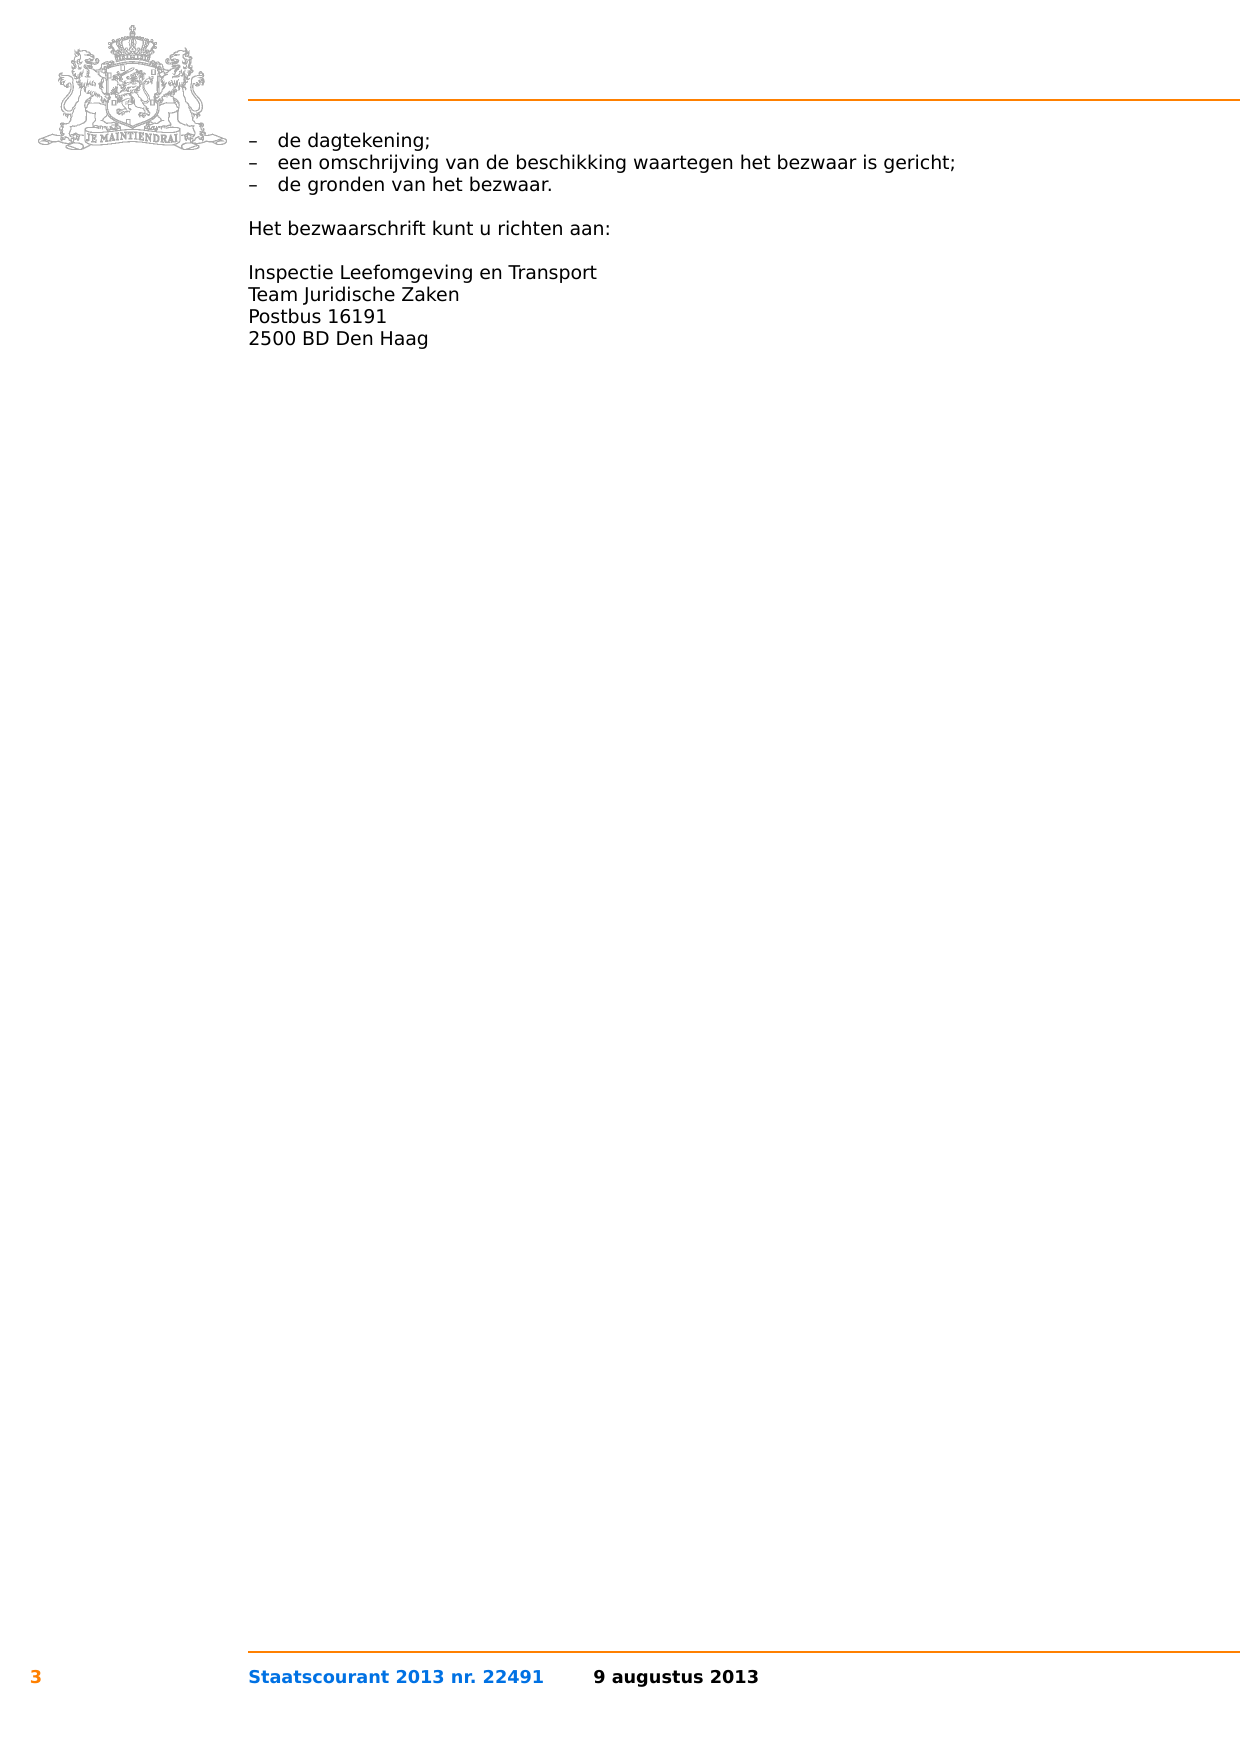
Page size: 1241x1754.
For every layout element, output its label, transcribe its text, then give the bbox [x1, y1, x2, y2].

text Team Juridische Zaken [248, 283, 1163, 306]
text Postbus 16191 [248, 306, 1163, 327]
text – een omschrijving van de beschikking waartegen het bezwaar is gericht; [248, 152, 1163, 174]
text – de gronden van het bezwaar. [248, 174, 1163, 196]
picture [38, 25, 227, 150]
text 2500 BD Den Haag [248, 327, 1163, 349]
text Inspectie Leefomgeving en Transport [248, 262, 1163, 283]
text – de dagtekening; [248, 130, 1163, 152]
text Het bezwaarschrift kunt u richten aan: [248, 218, 1163, 240]
